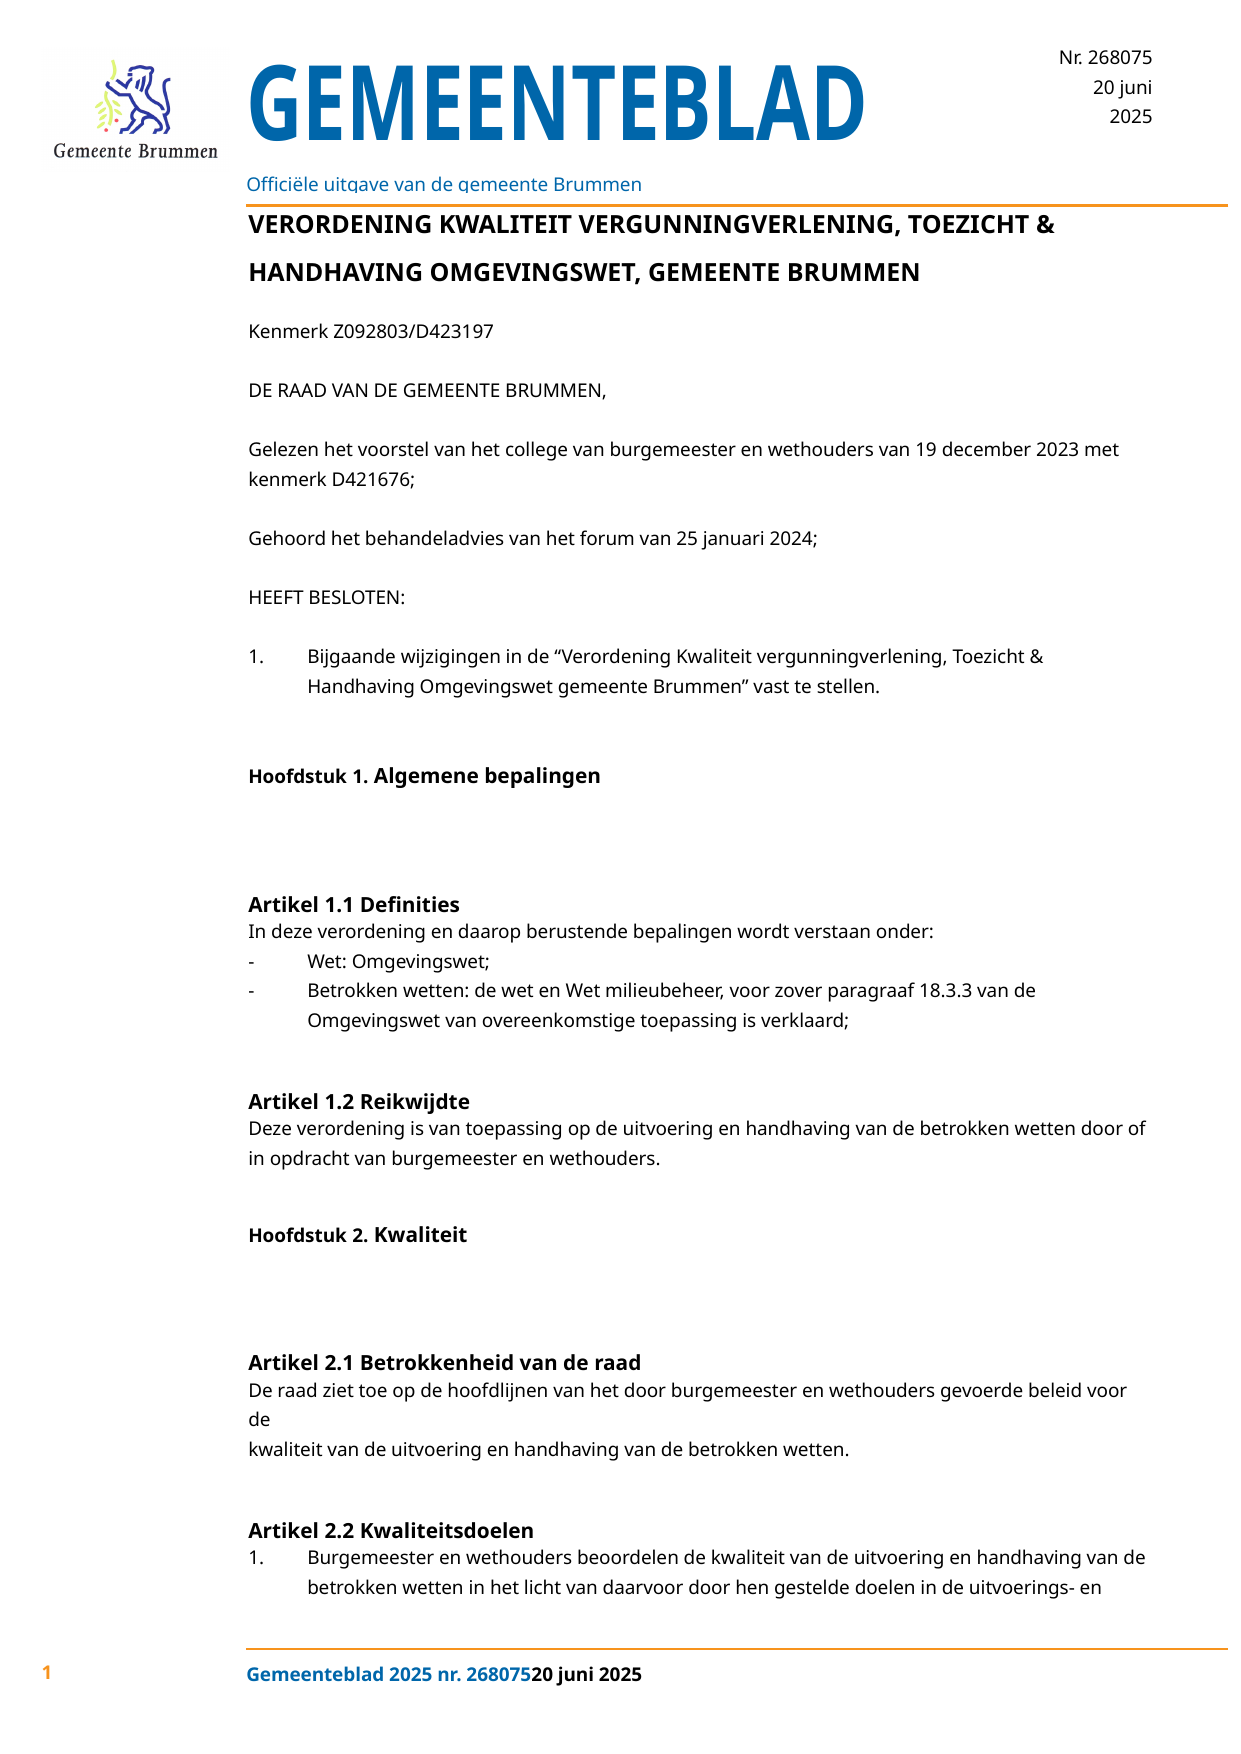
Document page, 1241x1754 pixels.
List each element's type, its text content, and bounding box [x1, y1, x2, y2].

text HEEFT BESLOTEN: [248, 584, 1152, 610]
list Bijgaande wijzigingen in de “Verordening Kwaliteit vergunningverlening, Toezicht & Handhaving Omgevingswet gemeente Brummen” vast te stellen. [248, 643, 1152, 699]
text Artikel 1.1 Definities [248, 890, 1152, 918]
text Hoofdstuk 2. Kwaliteit [248, 1220, 1152, 1249]
picture [41, 47, 231, 172]
text Gelezen het voorstel van het college van burgemeester en wethouders van 19 december 2023 met kenmerk D421676; [248, 436, 1152, 492]
list Betrokken wetten: de wet en Wet milieubeheer, voor zover paragraaf 18.3.3 van de Omgevingswet van overeenkomstige toepassing is verklaard; [248, 977, 1152, 1033]
text DE RAAD VAN DE GEMEENTE BRUMMEN, [248, 377, 1152, 403]
text Hoofdstuk 1. Algemene bepalingen [248, 762, 1152, 790]
text Artikel 1.2 Reikwijdte [248, 1087, 1152, 1115]
text Deze verordening is van toepassing op de uitvoering en handhaving van de betrokken wetten door of in opdracht van burgemeester en wethouders. [248, 1115, 1152, 1171]
text Gehoord het behandeladvies van het forum van 25 januari 2024; [248, 525, 1152, 551]
text In deze verordening en daarop berustende bepalingen wordt verstaan onder: [248, 918, 1152, 944]
list Burgemeester en wethouders beoordelen de kwaliteit van de uitvoering en handhaving van de betrokken wetten in het licht van daarvoor door hen gestelde doelen in de uitvoerings- en [248, 1544, 1152, 1600]
text kwaliteit van de uitvoering en handhaving van de betrokken wetten. [248, 1436, 1152, 1462]
text Artikel 2.1 Betrokkenheid van de raad [248, 1348, 1152, 1377]
list Wet: Omgevingswet; [248, 948, 1152, 973]
text VERORDENING KWALITEIT VERGUNNINGVERLENING, TOEZICHT & HANDHAVING OMGEVINGSWET, GEMEENTE BRUMMEN [248, 207, 1152, 288]
text Kenmerk Z092803/D423197 [248, 318, 1152, 344]
text De raad ziet toe op de hoofdlijnen van het door burgemeester en wethouders gevoerde beleid voor de [248, 1377, 1152, 1432]
text Artikel 2.2 Kwaliteitsdoelen [248, 1516, 1152, 1544]
